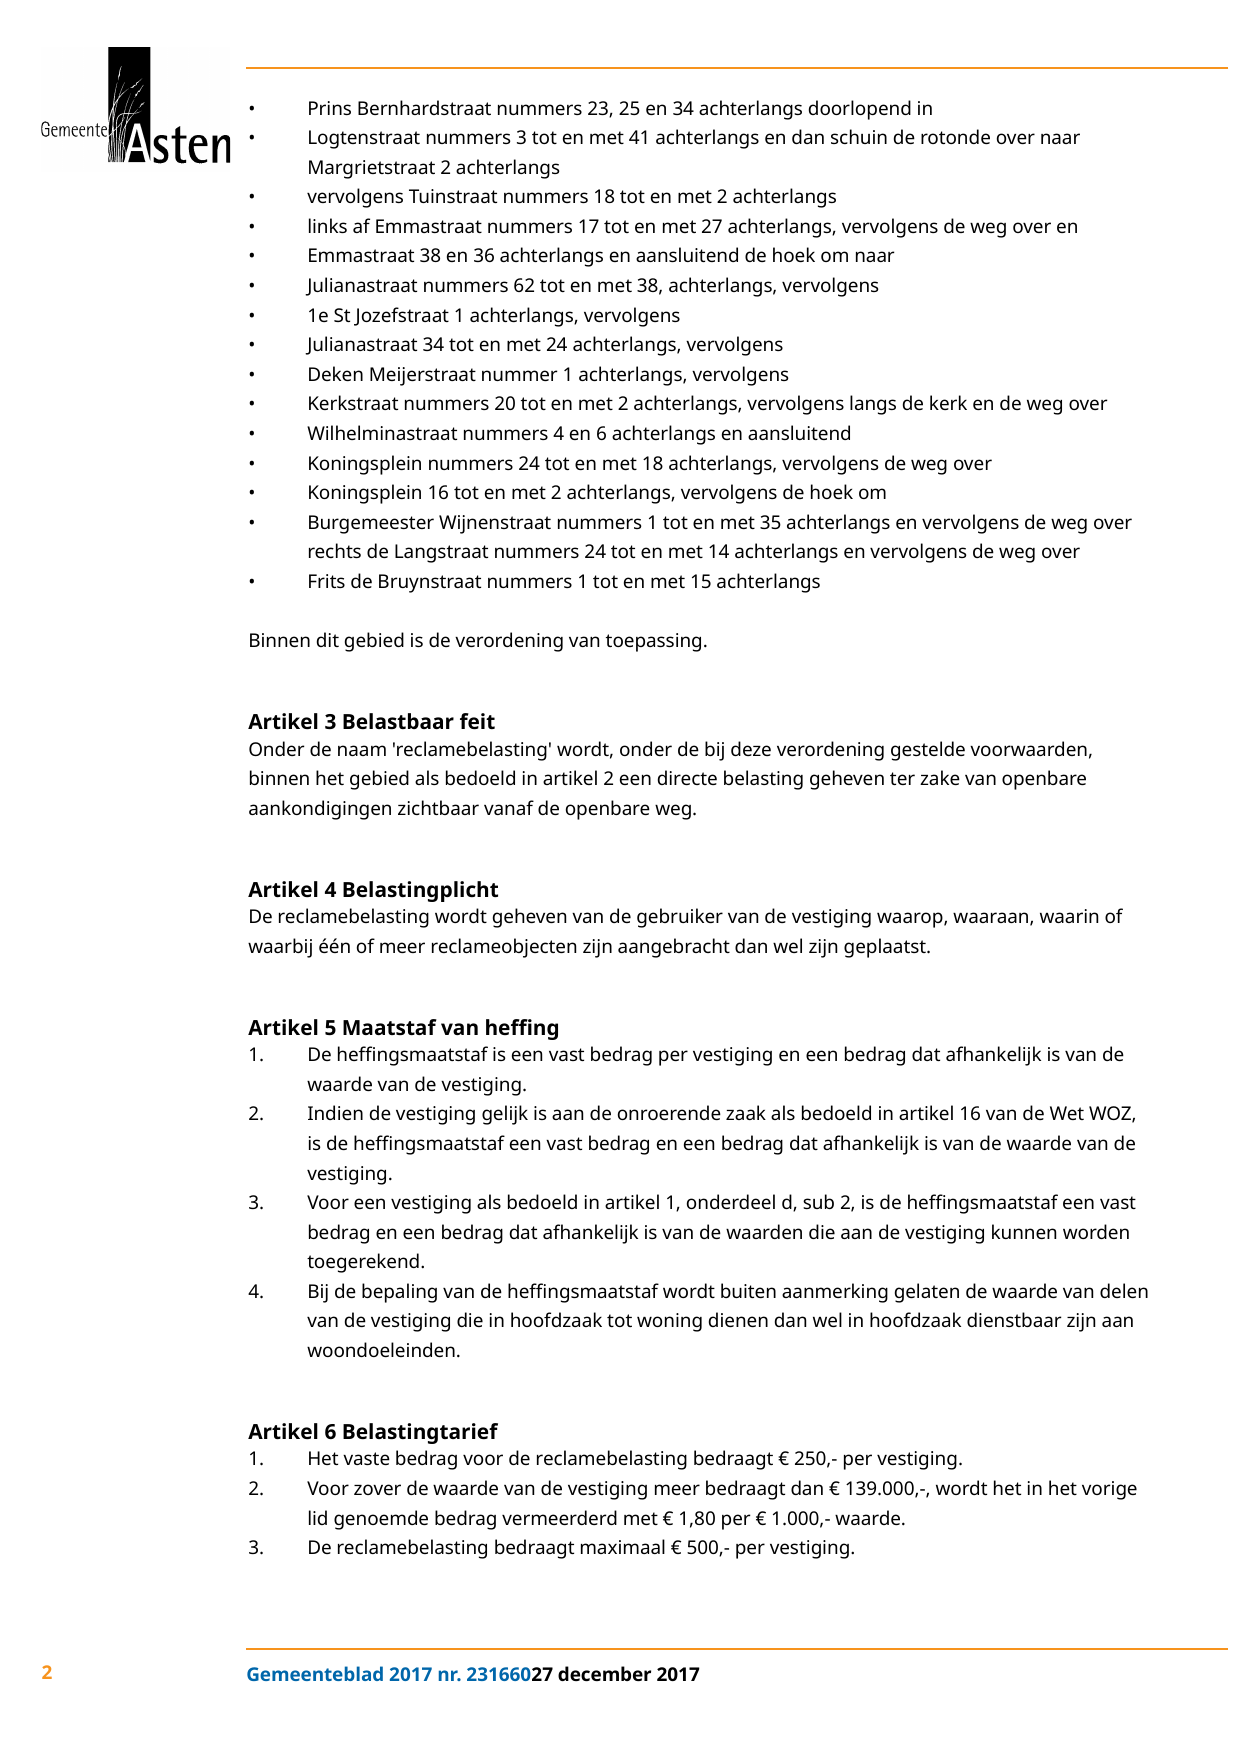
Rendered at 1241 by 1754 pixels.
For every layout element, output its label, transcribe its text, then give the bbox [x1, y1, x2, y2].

list Koningsplein 16 tot en met 2 achterlangs, vervolgens de hoek om [248, 479, 1152, 505]
text Binnen dit gebied is de verordening van toepassing. [248, 627, 1152, 653]
list De heffingsmaatstaf is een vast bedrag per vestiging en een bedrag dat afhankelijk is van de waarde van de vestiging. [248, 1041, 1152, 1097]
list Kerkstraat nummers 20 tot en met 2 achterlangs, vervolgens langs de kerk en de weg over [248, 391, 1152, 416]
list Het vaste bedrag voor de reclamebelasting bedraagt € 250,- per vestiging. [248, 1446, 1152, 1471]
list Julianastraat 34 tot en met 24 achterlangs, vervolgens [248, 331, 1152, 357]
list Frits de Bruynstraat nummers 1 tot en met 15 achterlangs [248, 568, 1152, 594]
list Indien de vestiging gelijk is aan de onroerende zaak als bedoeld in artikel 16 van de Wet WOZ, is de heffingsmaatstaf een vast bedrag en een bedrag dat afhankelijk is van de waarde van de vestiging. [248, 1101, 1152, 1185]
text Artikel 3 Belastbaar feit [248, 707, 1152, 736]
list De reclamebelasting bedraagt maximaal € 500,- per vestiging. [248, 1534, 1152, 1560]
list Logtenstraat nummers 3 tot en met 41 achterlangs en dan schuin de rotonde over naar Margrietstraat 2 achterlangs [248, 124, 1152, 180]
list Bij de bepaling van de heffingsmaatstaf wordt buiten aanmerking gelaten de waarde van delen van de vestiging die in hoofdzaak tot woning dienen dan wel in hoofdzaak dienstbaar zijn aan woondoeleinden. [248, 1278, 1152, 1363]
picture [41, 47, 231, 172]
list Prins Bernhardstraat nummers 23, 25 en 34 achterlangs doorlopend in [248, 95, 1152, 121]
list Burgemeester Wijnenstraat nummers 1 tot en met 35 achterlangs en vervolgens de weg over rechts de Langstraat nummers 24 tot en met 14 achterlangs en vervolgens de weg over [248, 509, 1152, 564]
list Voor zover de waarde van de vestiging meer bedraagt dan € 139.000,-, wordt het in het vorige lid genoemde bedrag vermeerderd met € 1,80 per € 1.000,- waarde. [248, 1475, 1152, 1531]
list Julianastraat nummers 62 tot en met 38, achterlangs, vervolgens [248, 272, 1152, 298]
list links af Emmastraat nummers 17 tot en met 27 achterlangs, vervolgens de weg over en [248, 213, 1152, 239]
list Koningsplein nummers 24 tot en met 18 achterlangs, vervolgens de weg over [248, 450, 1152, 476]
text De reclamebelasting wordt geheven van de gebruiker van de vestiging waarop, waaraan, waarin of waarbij één of meer reclameobjecten zijn aangebracht dan wel zijn geplaatst. [248, 903, 1152, 959]
list vervolgens Tuinstraat nummers 18 tot en met 2 achterlangs [248, 183, 1152, 209]
text Onder de naam 'reclamebelasting' wordt, onder de bij deze verordening gestelde voorwaarden, binnen het gebied als bedoeld in artikel 2 een directe belasting geheven ter zake van openbare aankondigingen zichtbaar vanaf de openbare weg. [248, 736, 1152, 821]
list Emmastraat 38 en 36 achterlangs en aansluitend de hoek om naar [248, 243, 1152, 268]
text Artikel 6 Belastingtarief [248, 1417, 1152, 1446]
text Artikel 5 Maatstaf van heffing [248, 1013, 1152, 1041]
list Deken Meijerstraat nummer 1 achterlangs, vervolgens [248, 361, 1152, 387]
text Artikel 4 Belastingplicht [248, 875, 1152, 903]
list 1e St Jozefstraat 1 achterlangs, vervolgens [248, 302, 1152, 328]
list Wilhelminastraat nummers 4 en 6 achterlangs en aansluitend [248, 420, 1152, 446]
list Voor een vestiging als bedoeld in artikel 1, onderdeel d, sub 2, is de heffingsmaatstaf een vast bedrag en een bedrag dat afhankelijk is van de waarden die aan de vestiging kunnen worden toegerekend. [248, 1189, 1152, 1274]
